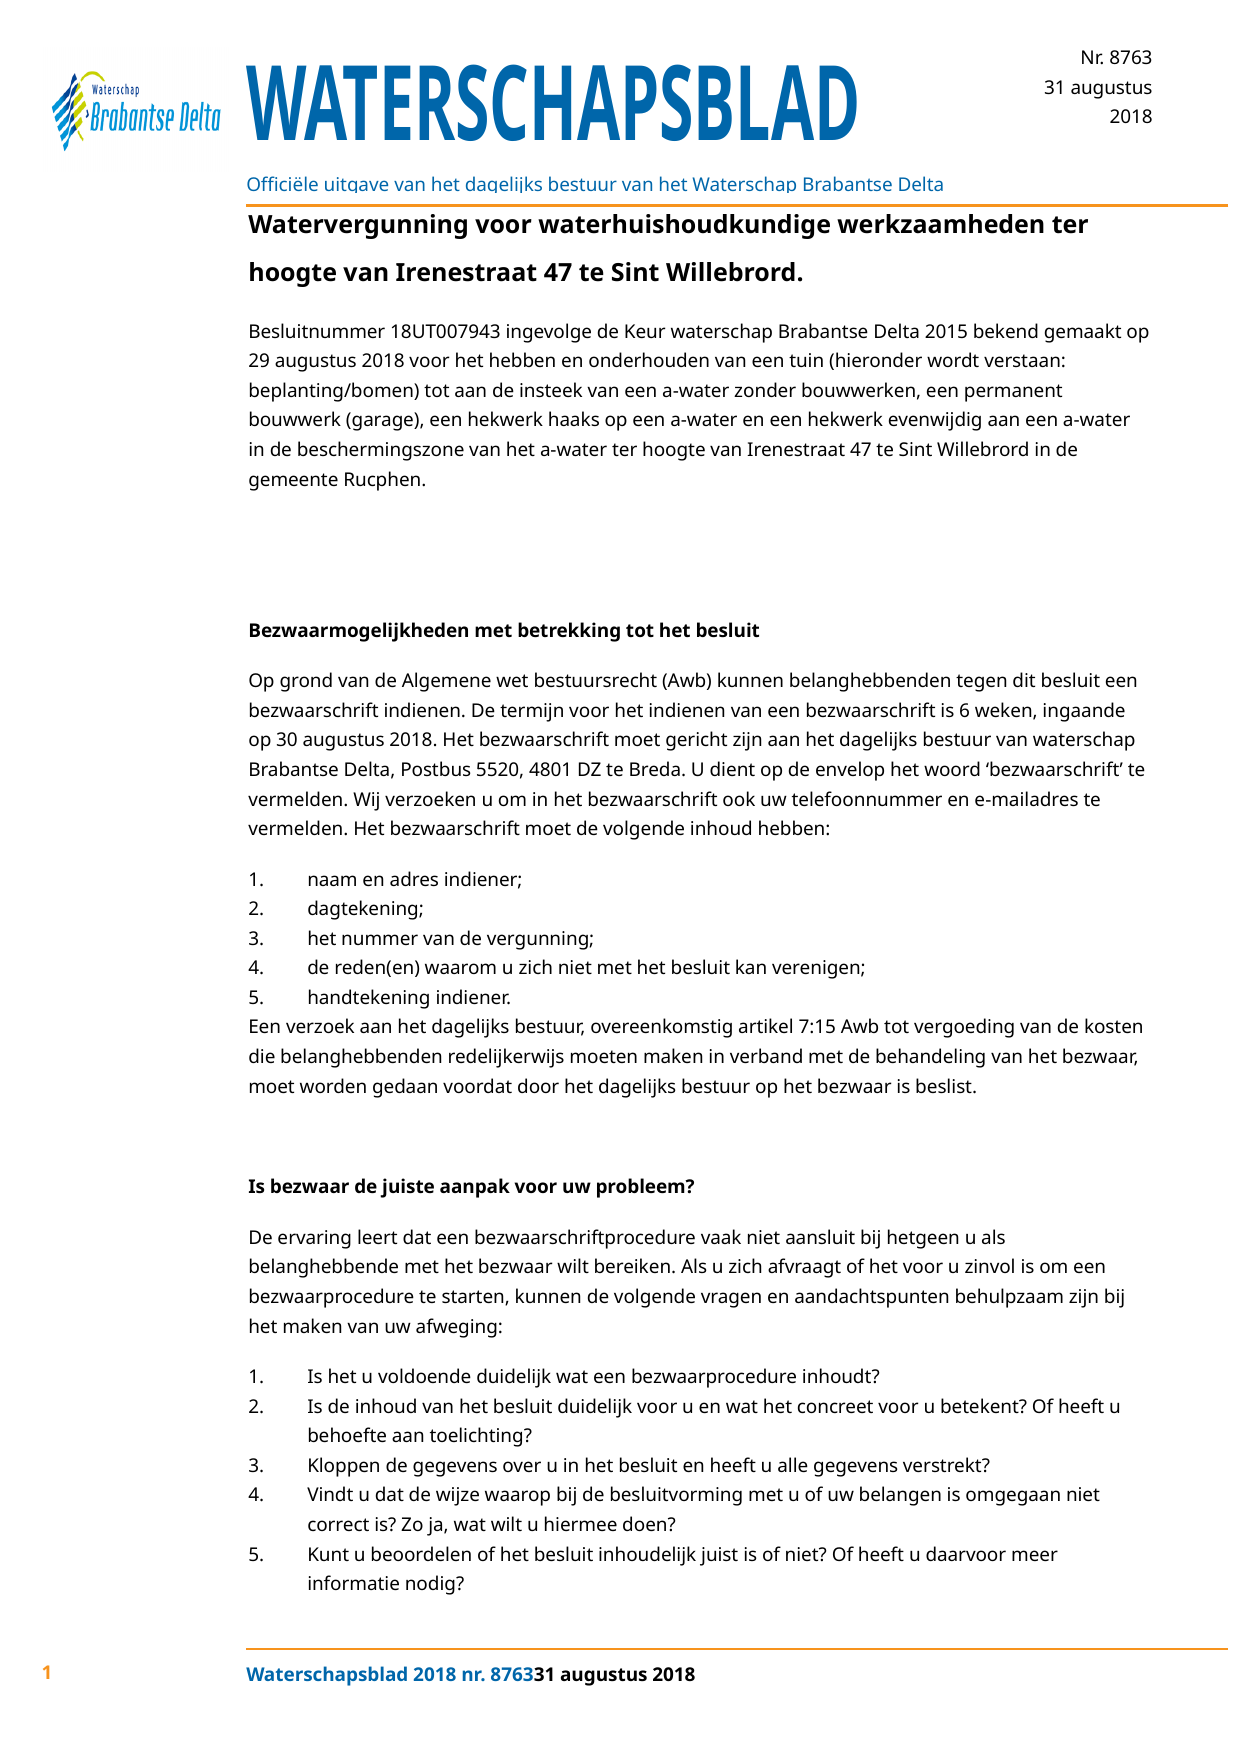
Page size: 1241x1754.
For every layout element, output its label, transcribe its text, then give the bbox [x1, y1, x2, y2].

list Is het u voldoende duidelijk wat een bezwaarprocedure inhoudt? [248, 1363, 1152, 1389]
text Een verzoek aan het dagelijks bestuur, overeenkomstig artikel 7:15 Awb tot vergoeding van de kosten die belanghebbenden redelijkerwijs moeten maken in verband met de behandeling van het bezwaar, moet worden gedaan voordat door het dagelijks bestuur op het bezwaar is beslist. [248, 1014, 1152, 1099]
list Is de inhoud van het besluit duidelijk voor u en wat het concreet voor u betekent? Of heeft u behoefte aan toelichting? [248, 1393, 1152, 1448]
text Bezwaarmogelijkheden met betrekking tot het besluit [248, 617, 1152, 643]
text Is bezwaar de juiste aanpak voor uw probleem? [248, 1174, 1152, 1199]
list het nummer van de vergunning; [248, 925, 1152, 951]
text Op grond van de Algemene wet bestuursrecht (Awb) kunnen belanghebbenden tegen dit besluit een bezwaarschrift indienen. De termijn voor het indienen van een bezwaarschrift is 6 weken, ingaande op 30 augustus 2018. Het bezwaarschrift moet gericht zijn aan het dagelijks bestuur van waterschap Brabantse Delta, Postbus 5520, 4801 DZ te Breda. U dient op de envelop het woord ‘bezwaarschrift’ te vermelden. Wij verzoeken u om in het bezwaarschrift ook uw telefoonnummer en e‑mailadres te vermelden. Het bezwaarschrift moet de volgende inhoud hebben: [248, 667, 1152, 841]
list Vindt u dat de wijze waarop bij de besluitvorming met u of uw belangen is omgegaan niet correct is? Zo ja, wat wilt u hiermee doen? [248, 1482, 1152, 1537]
list de reden(en) waarom u zich niet met het besluit kan verenigen; [248, 954, 1152, 980]
text De ervaring leert dat een bezwaarschriftprocedure vaak niet aansluit bij hetgeen u als belanghebbende met het bezwaar wilt bereiken. Als u zich afvraagt of het voor u zinvol is om een bezwaarprocedure te starten, kunnen de volgende vragen en aandachtspunten behulpzaam zijn bij het maken van uw afweging: [248, 1224, 1152, 1339]
picture [41, 47, 231, 172]
list naam en adres indiener; [248, 866, 1152, 892]
list Kunt u beoordelen of het besluit inhoudelijk juist is of niet? Of heeft u daarvoor meer informatie nodig? [248, 1541, 1152, 1596]
text Besluitnummer 18UT007943 ingevolge de Keur waterschap Brabantse Delta 2015 bekend gemaakt op 29 augustus 2018 voor het hebben en onderhouden van een tuin (hieronder wordt verstaan: beplanting/bomen) tot aan de insteek van een a-water zonder bouwwerken, een permanent bouwwerk (garage), een hekwerk haaks op een a-water en een hekwerk evenwijdig aan een a-water in de beschermingszone van het a-water ter hoogte van Irenestraat 47 te Sint Willebrord in de gemeente Rucphen. [248, 318, 1152, 492]
text Watervergunning voor waterhuishoudkundige werkzaamheden ter hoogte van Irenestraat 47 te Sint Willebrord. [248, 207, 1152, 288]
list dagtekening; [248, 895, 1152, 921]
list Kloppen de gegevens over u in het besluit en heeft u alle gegevens verstrekt? [248, 1452, 1152, 1478]
list handtekening indiener. [248, 984, 1152, 1010]
